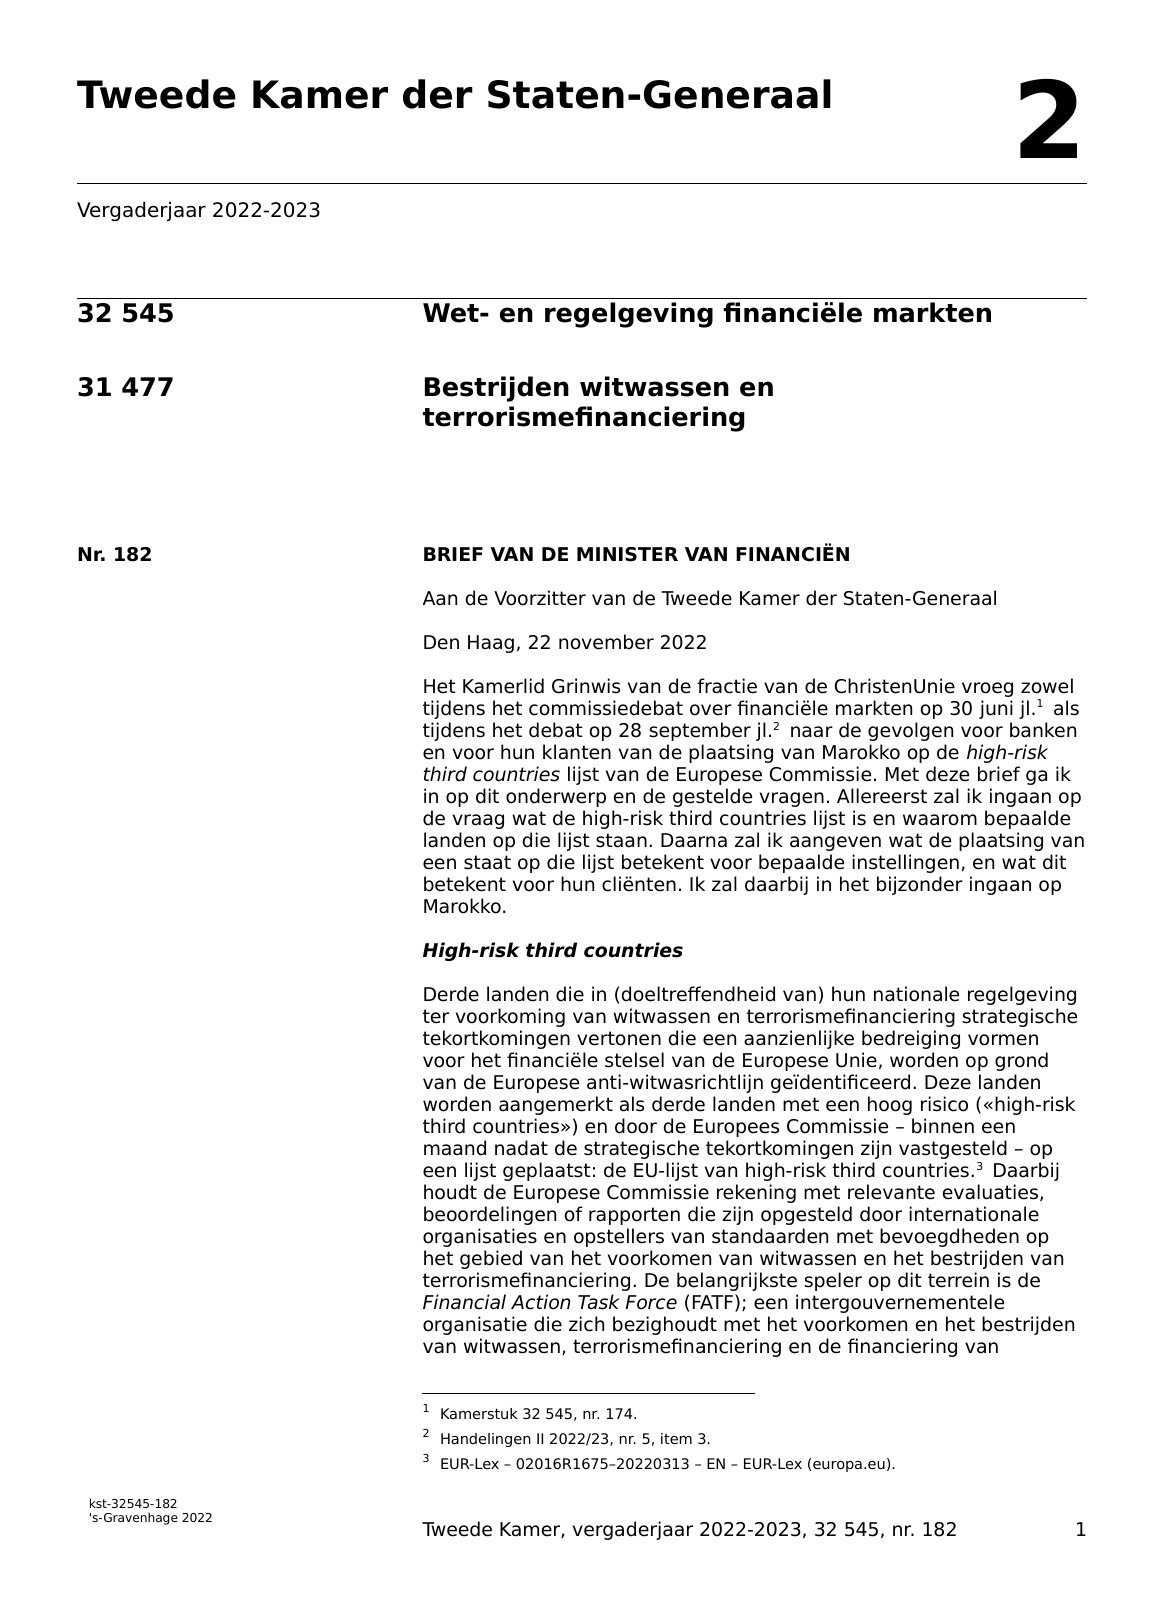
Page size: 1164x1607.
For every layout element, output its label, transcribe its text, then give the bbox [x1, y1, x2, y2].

text EUR-Lex – 02016R1675–20220313 – EN – EUR-Lex (europa.eu). [422, 1452, 1087, 1474]
table_header Tweede Kamer der Staten-Generaal [77, 59, 886, 183]
text kst-32545-182 [88, 1497, 323, 1511]
subtitle 31 477 Bestrijden witwassen en terrorismefinanciering [77, 373, 1087, 432]
subtitle Nr. 182 BRIEF VAN DE MINISTER VAN FINANCIËN [77, 543, 1087, 565]
subtitle High-risk third countries [422, 940, 1087, 962]
text 's-Gravenhage 2022 [88, 1511, 323, 1525]
table_header 2 [886, 59, 1087, 183]
text Aan de Voorzitter van de Tweede Kamer der Staten-Generaal [422, 588, 1087, 609]
table_cell Vergaderjaar 2022-2023 [77, 184, 1087, 298]
subtitle 32 545 Wet- en regelgeving financiële markten [77, 299, 1087, 329]
text Den Haag, 22 november 2022 [422, 632, 1087, 654]
text Het Kamerlid Grinwis van de fractie van de ChristenUnie vroeg zowel tijdens het commissiedebat over financiële markten op 30 juni jl. als tijdens het debat op 28 september jl. naar de gevolgen voor banken en voor hun klanten van de plaatsing van Marokko op de high-risk third countries lijst van de Europese Commissie. Met deze brief ga ik in op dit onderwerp en de gestelde vragen. Allereerst zal ik ingaan op de vraag wat de high-risk third countries lijst is en waarom bepaalde landen op die lijst staan. Daarna zal ik aangeven wat de plaatsing van een staat op die lijst betekent voor bepaalde instellingen, en wat dit betekent voor hun cliënten. Ik zal daarbij in het bijzonder ingaan op Marokko. [422, 676, 1087, 918]
text Handelingen II 2022/23, nr. 5, item 3. [422, 1427, 1087, 1449]
text Kamerstuk 32 545, nr. 174. [422, 1402, 1087, 1424]
text Derde landen die in (doeltreffendheid van) hun nationale regelgeving ter voorkoming van witwassen en terrorismefinanciering strategische tekortkomingen vertonen die een aanzienlijke bedreiging vormen voor het financiële stelsel van de Europese Unie, worden op grond van de Europese anti-witwasrichtlijn geïdentificeerd. Deze landen worden aangemerkt als derde landen met een hoog risico («high-risk third countries») en door de Europees Commissie – binnen een maand nadat de strategische tekortkomingen zijn vastgesteld – op een lijst geplaatst: de EU-lijst van high-risk third countries. Daarbij houdt de Europese Commissie rekening met relevante evaluaties, beoordelingen of rapporten die zijn opgesteld door internationale organisaties en opstellers van standaarden met bevoegdheden op het gebied van het voorkomen van witwassen en het bestrijden van terrorismefinanciering. De belangrijkste speler op dit terrein is de Financial Action Task Force (FATF); een intergouvernementele organisatie die zich bezighoudt met het voorkomen en het bestrijden van witwassen, terrorismefinanciering en de financiering van [422, 984, 1087, 1358]
